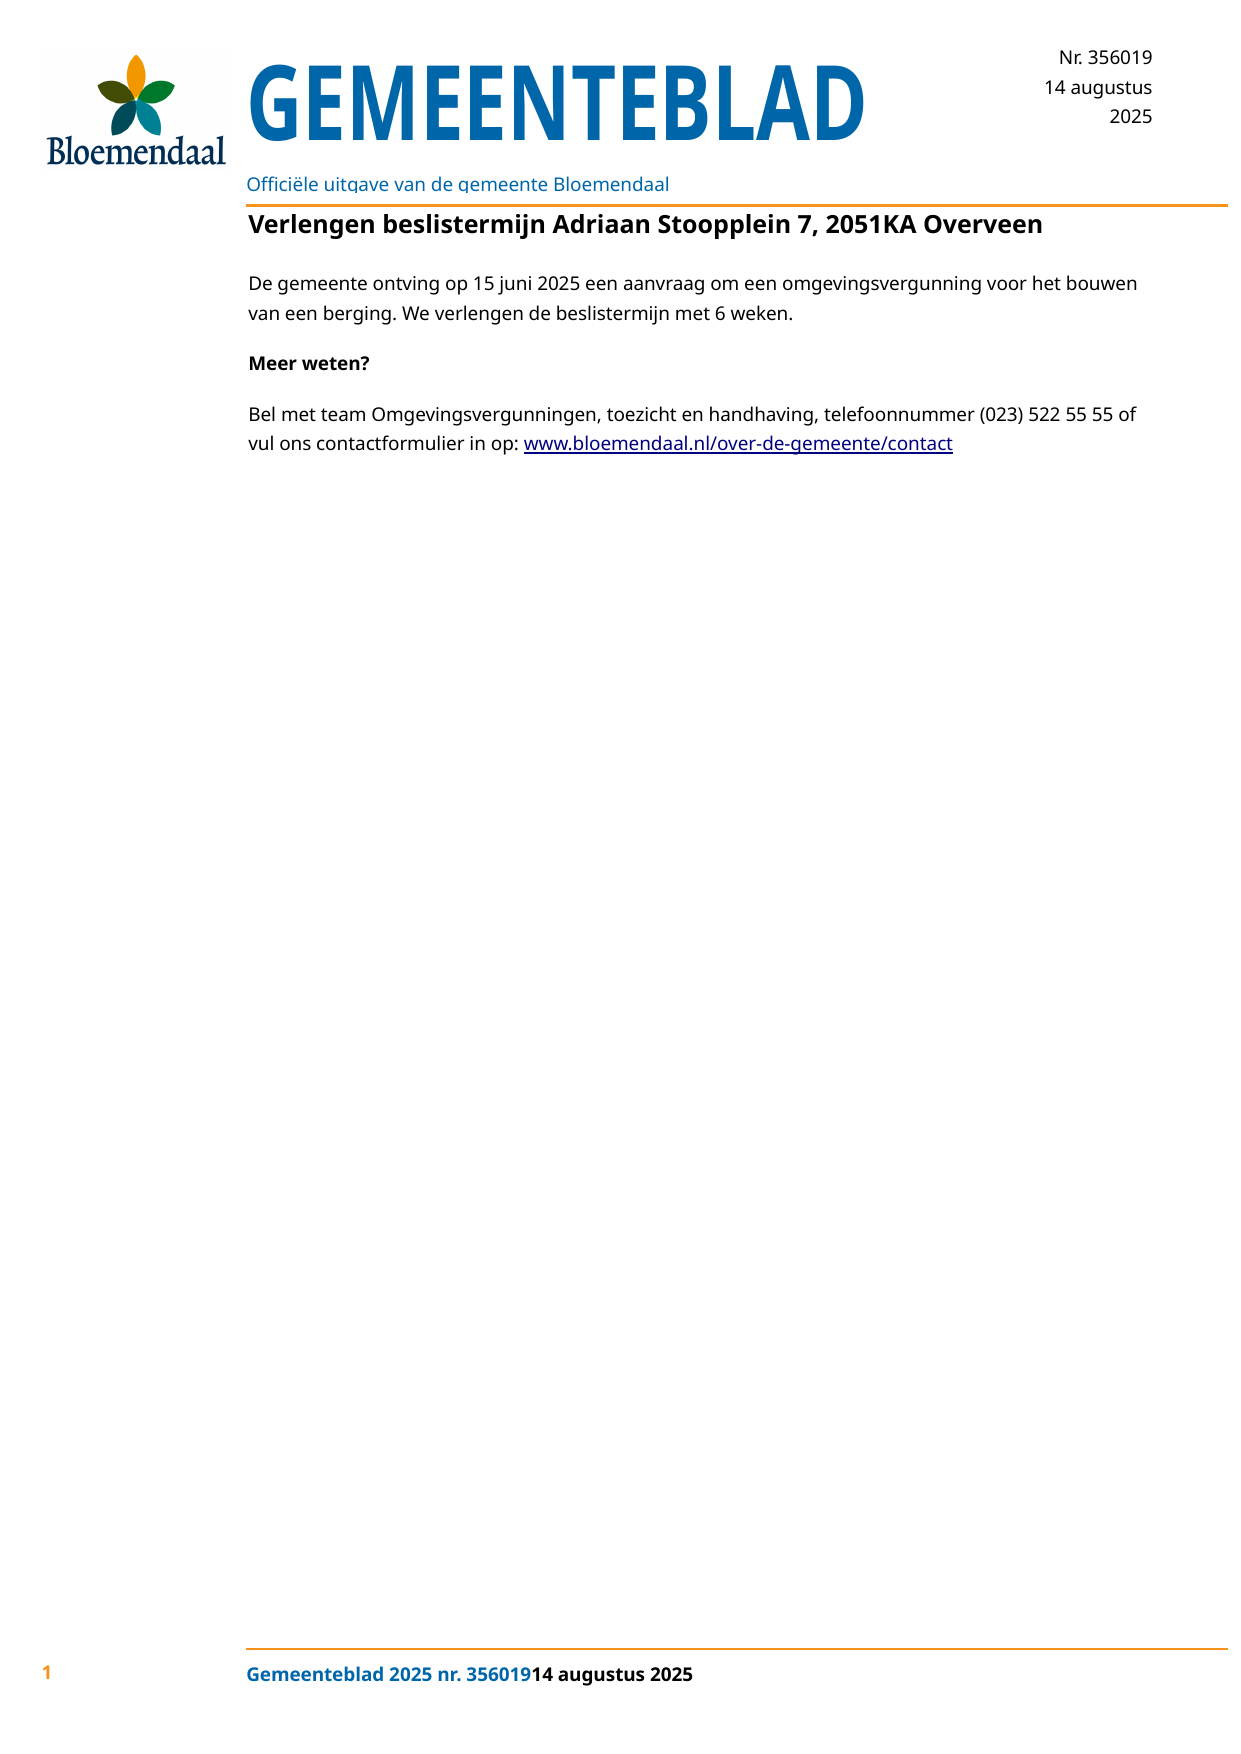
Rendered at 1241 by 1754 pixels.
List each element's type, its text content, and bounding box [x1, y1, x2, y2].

picture [41, 47, 231, 172]
text De gemeente ontving op 15 juni 2025 een aanvraag om een omgevingsvergunning voor het bouwen van een berging. We verlengen de beslistermijn met 6 weken. [248, 270, 1152, 326]
text Meer weten? [248, 350, 1152, 376]
text Bel met team Omgevingsvergunningen, toezicht en handhaving, telefoonnummer (023) 522 55 55 of vul ons contactformulier in op: www.bloemendaal.nl/over-de-gemeente/contact [248, 401, 1152, 456]
text Verlengen beslistermijn Adriaan Stoopplein 7, 2051KA Overveen [248, 207, 1152, 241]
